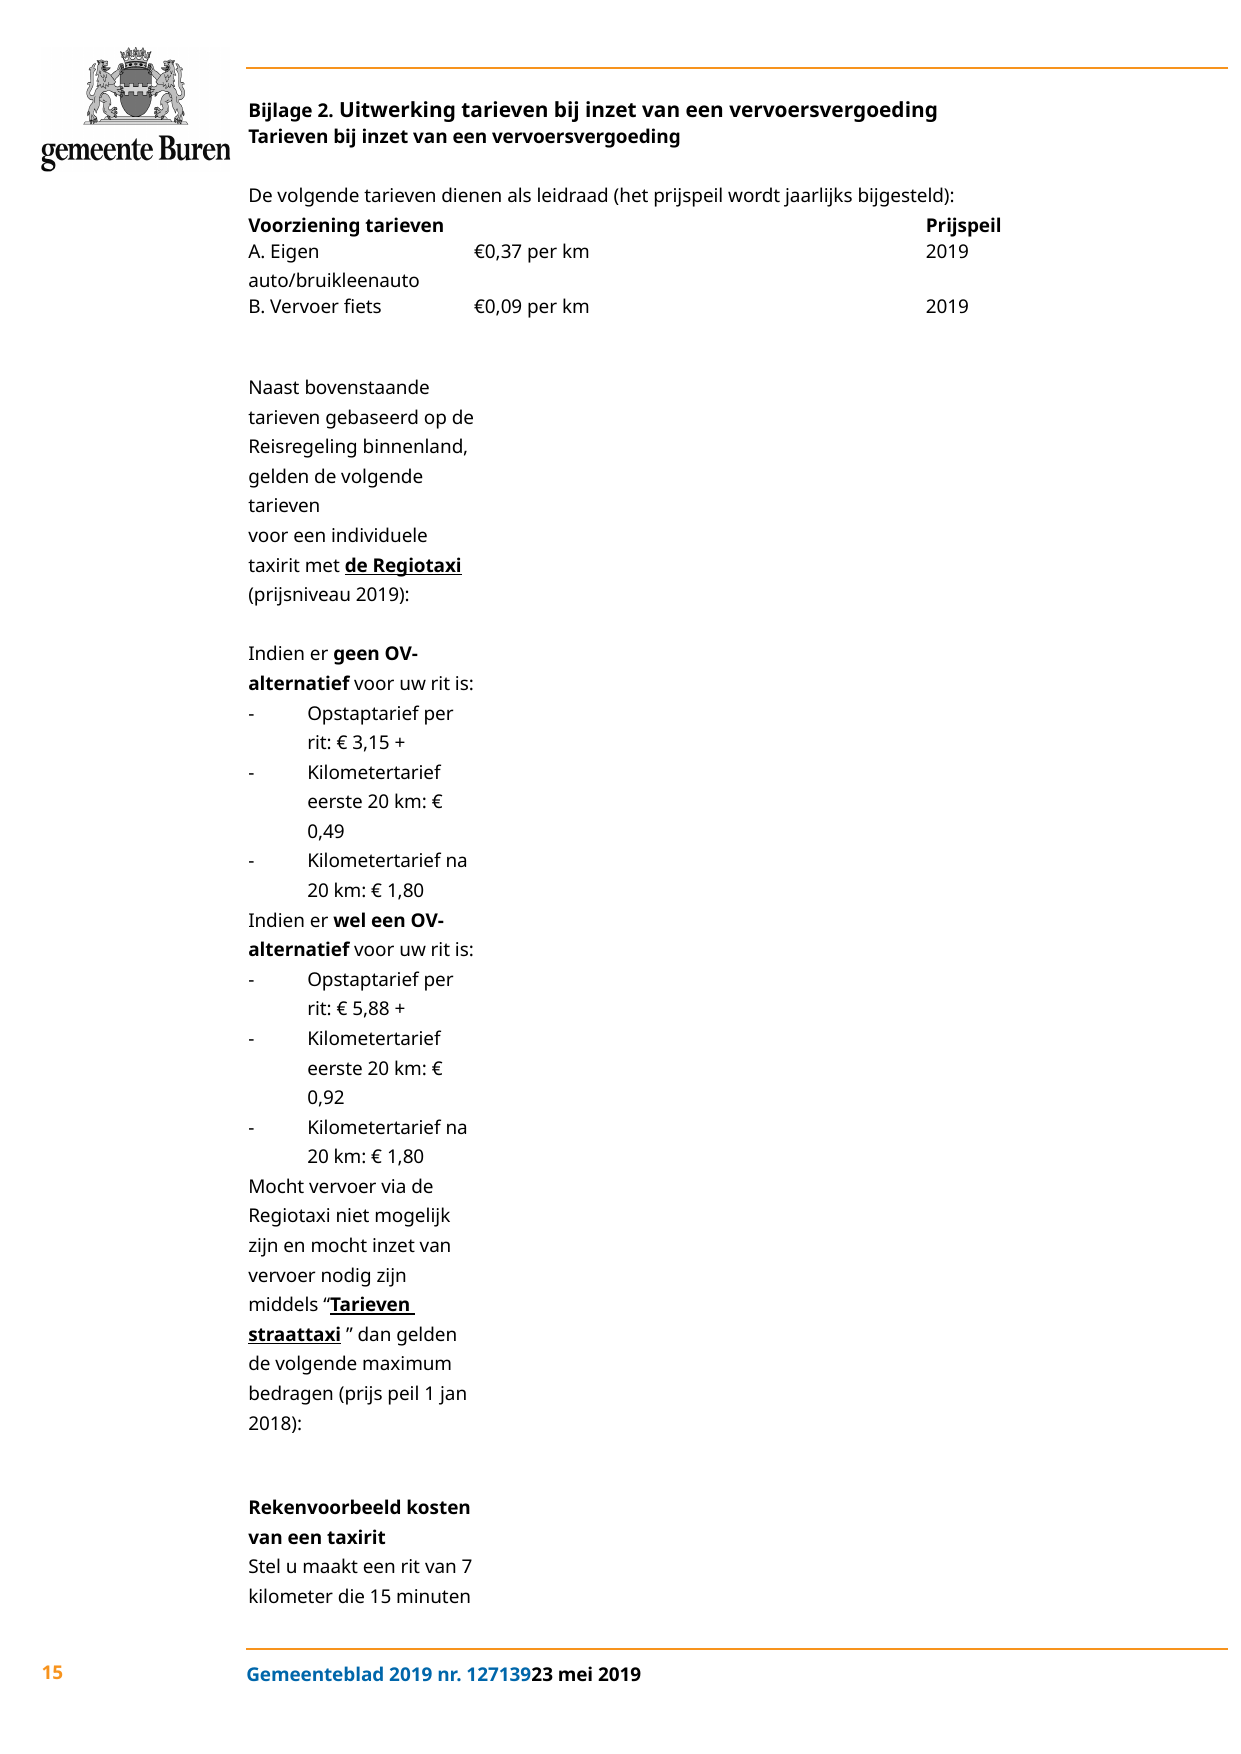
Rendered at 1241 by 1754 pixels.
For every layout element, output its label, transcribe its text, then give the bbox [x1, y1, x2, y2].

table_cell Naast bovenstaande tarieven gebaseerd op de Reisregeling binnenland, gelden de volgende tarieven voor een individuele taxirit met de Regiotaxi (prijsniveau 2019): Indien er geen OV-alternatief voor uw rit is: Opstaptarief per rit: € 3,15 + Kilometertarief eerste 20 km: € 0,49 Kilometertarief na 20 km: € 1,80 Indien er wel een OV-alternatief voor uw rit is: Opstaptarief per rit: € 5,88 + Kilometertarief eerste 20 km: € 0,92 Kilometertarief na 20 km: € 1,80 Mocht vervoer via de Regiotaxi niet mogelijk zijn en mocht inzet van vervoer nodig zijn middels “Tarieven straattaxi ” dan gelden de volgende maximum bedragen (prijs peil 1 jan 2018): Rekenvoorbeeld kosten van een taxirit Stel u maakt een rit van 7 kilometer die 15 minuten [248, 345, 474, 1609]
table_cell 2019 [926, 293, 1152, 319]
table_cell B. Vervoer fiets [248, 293, 474, 319]
table_cell A. Eigen auto/bruikleenauto [248, 238, 474, 293]
table_header Voorziening tarieven [248, 212, 474, 238]
table_cell [474, 319, 700, 345]
table_cell [926, 319, 1152, 345]
table_cell [248, 319, 474, 345]
table_header Prijspeil [926, 212, 1152, 238]
table_cell 2019 [926, 238, 1152, 293]
table_cell €0,09 per km [474, 293, 700, 319]
table_cell [700, 238, 926, 293]
text Tarieven bij inzet van een vervoersvergoeding [248, 123, 1152, 149]
table_header [474, 212, 700, 238]
table_header [700, 212, 926, 238]
text Bijlage 2. Uitwerking tarieven bij inzet van een vervoersvergoeding [248, 95, 1152, 123]
table_cell [700, 319, 926, 345]
table_cell €0,37 per km [474, 238, 700, 293]
table_cell [700, 293, 926, 319]
picture [41, 47, 231, 172]
text De volgende tarieven dienen als leidraad (het prijspeil wordt jaarlijks bijgesteld): [248, 182, 1152, 208]
